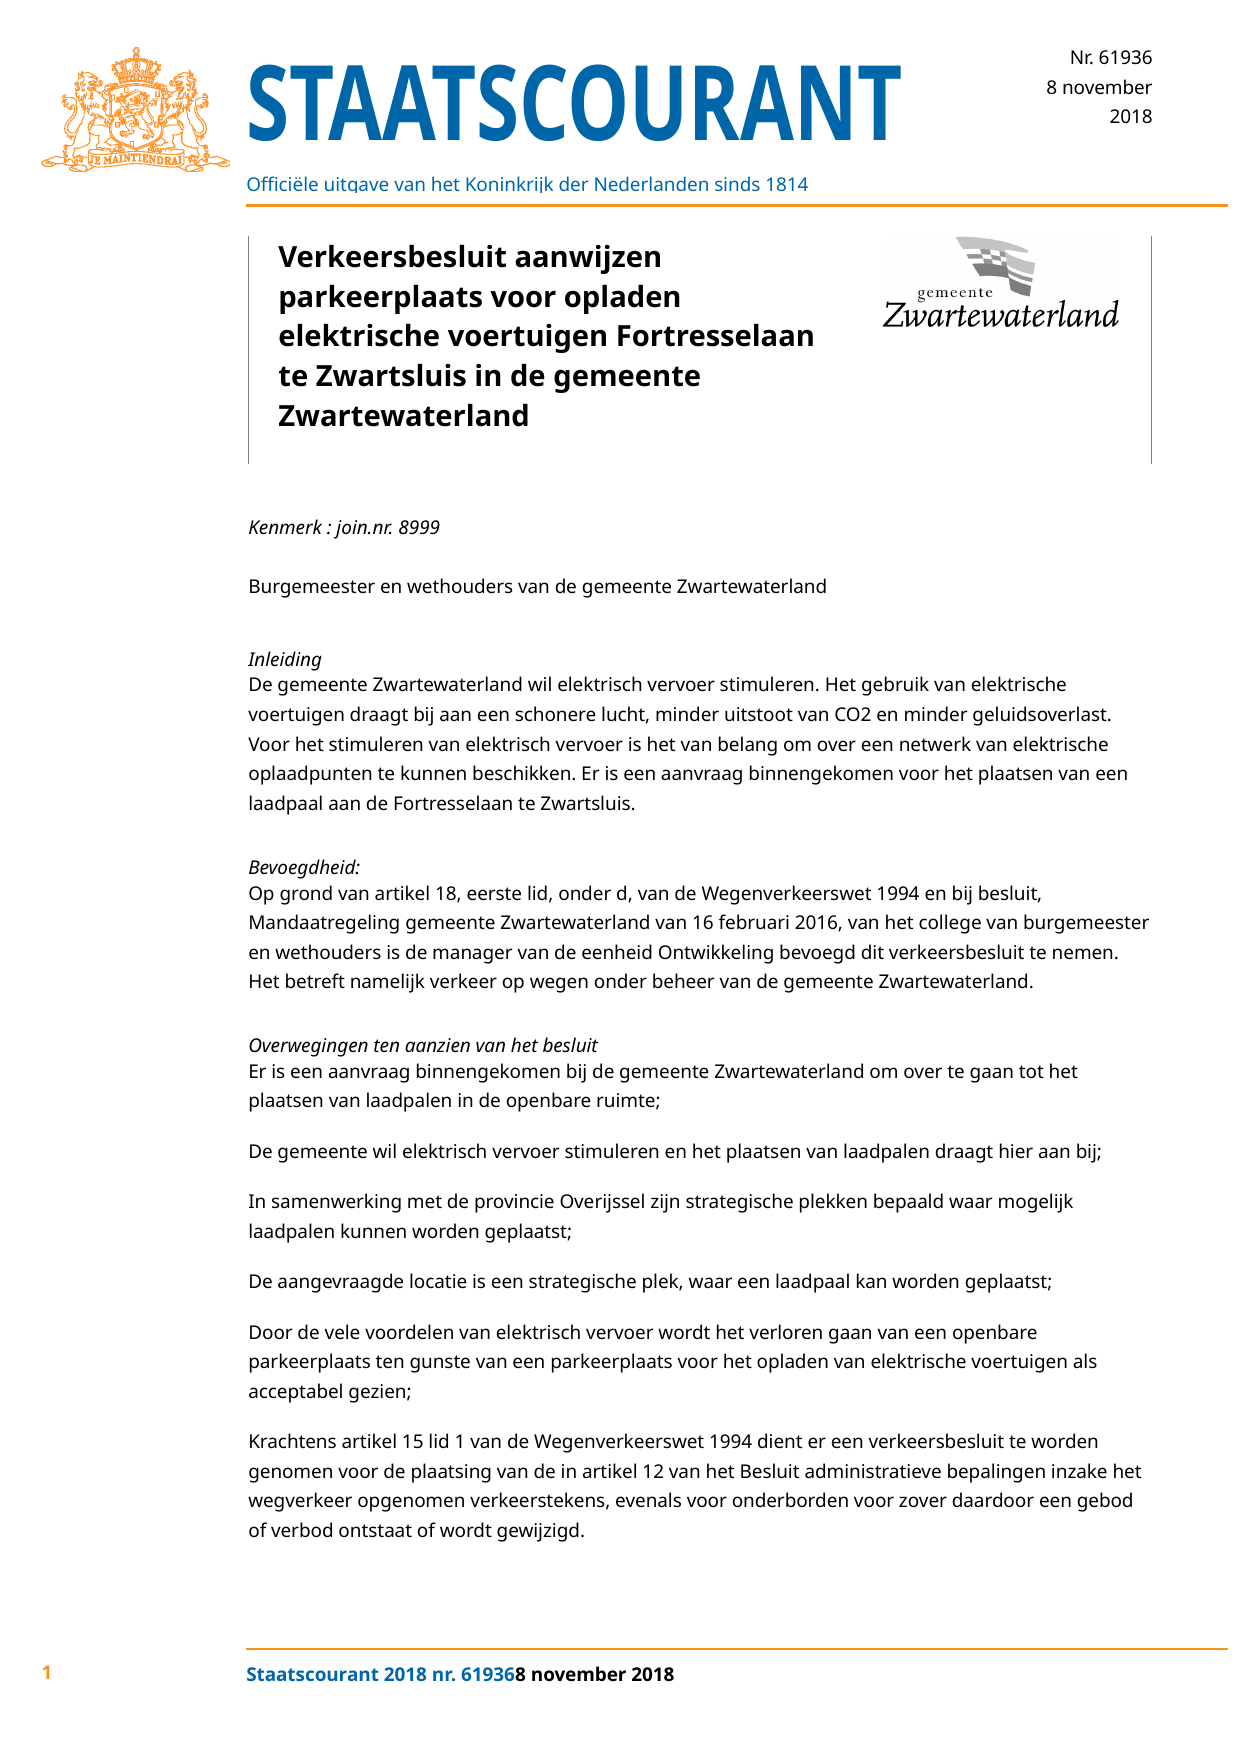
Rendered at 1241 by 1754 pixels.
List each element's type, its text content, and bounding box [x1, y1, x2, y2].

text In samenwerking met de provincie Overijssel zijn strategische plekken bepaald waar mogelijk laadpalen kunnen worden geplaatst; [248, 1188, 1152, 1244]
text Overwegingen ten aanzien van het besluit [248, 1032, 1152, 1058]
text Op grond van artikel 18, eerste lid, onder d, van de Wegenverkeerswet 1994 en bij besluit, Mandaatregeling gemeente Zwartewaterland van 16 februari 2016, van het college van burgemeester en wethouders is de manager van de eenheid Ontwikkeling bevoegd dit verkeersbesluit te nemen. Het betreft namelijk verkeer op wegen onder beheer van de gemeente Zwartewaterland. [248, 880, 1152, 994]
text De aangevraagde locatie is een strategische plek, waar een laadpaal kan worden geplaatst; [248, 1268, 1152, 1294]
text Door de vele voordelen van elektrisch vervoer wordt het verloren gaan van een openbare parkeerplaats ten gunste van een parkeerplaats voor het opladen van elektrische voertuigen als acceptabel gezien; [248, 1319, 1152, 1404]
text Inleiding [248, 646, 1152, 672]
text De gemeente Zwartewaterland wil elektrisch vervoer stimuleren. Het gebruik van elektrische voertuigen draagt bij aan een schonere lucht, minder uitstoot van CO2 en minder geluidsoverlast. Voor het stimuleren van elektrisch vervoer is het van belang om over een netwerk van elektrische oplaadpunten te kunnen beschikken. Er is een aanvraag binnengekomen voor het plaatsen van een laadpaal aan de Fortresselaan te Zwartsluis. [248, 672, 1152, 816]
text Er is een aanvraag binnengekomen bij de gemeente Zwartewaterland om over te gaan tot het plaatsen van laadpalen in de openbare ruimte; [248, 1058, 1152, 1113]
text Kenmerk : join.nr. 8999 [248, 514, 1152, 540]
text Burgemeester en wethouders van de gemeente Zwartewaterland [248, 573, 1152, 599]
text De gemeente wil elektrisch vervoer stimuleren en het plaatsen van laadpalen draagt hier aan bij; [248, 1138, 1152, 1164]
table_header [850, 236, 1151, 464]
table_header Verkeersbesluit aanwijzen parkeerplaats voor opladen elektrische voertuigen Fortresselaan te Zwartsluis in de gemeente Zwartewaterland [249, 236, 850, 464]
picture [41, 47, 231, 172]
picture [882, 236, 1119, 327]
text Bevoegdheid: [248, 854, 1152, 880]
text Krachtens artikel 15 lid 1 van de Wegenverkeerswet 1994 dient er een verkeersbesluit te worden genomen voor de plaatsing van de in artikel 12 van het Besluit administratieve bepalingen inzake het wegverkeer opgenomen verkeerstekens, evenals voor onderborden voor zover daardoor een gebod of verbod ontstaat of wordt gewijzigd. [248, 1428, 1152, 1543]
